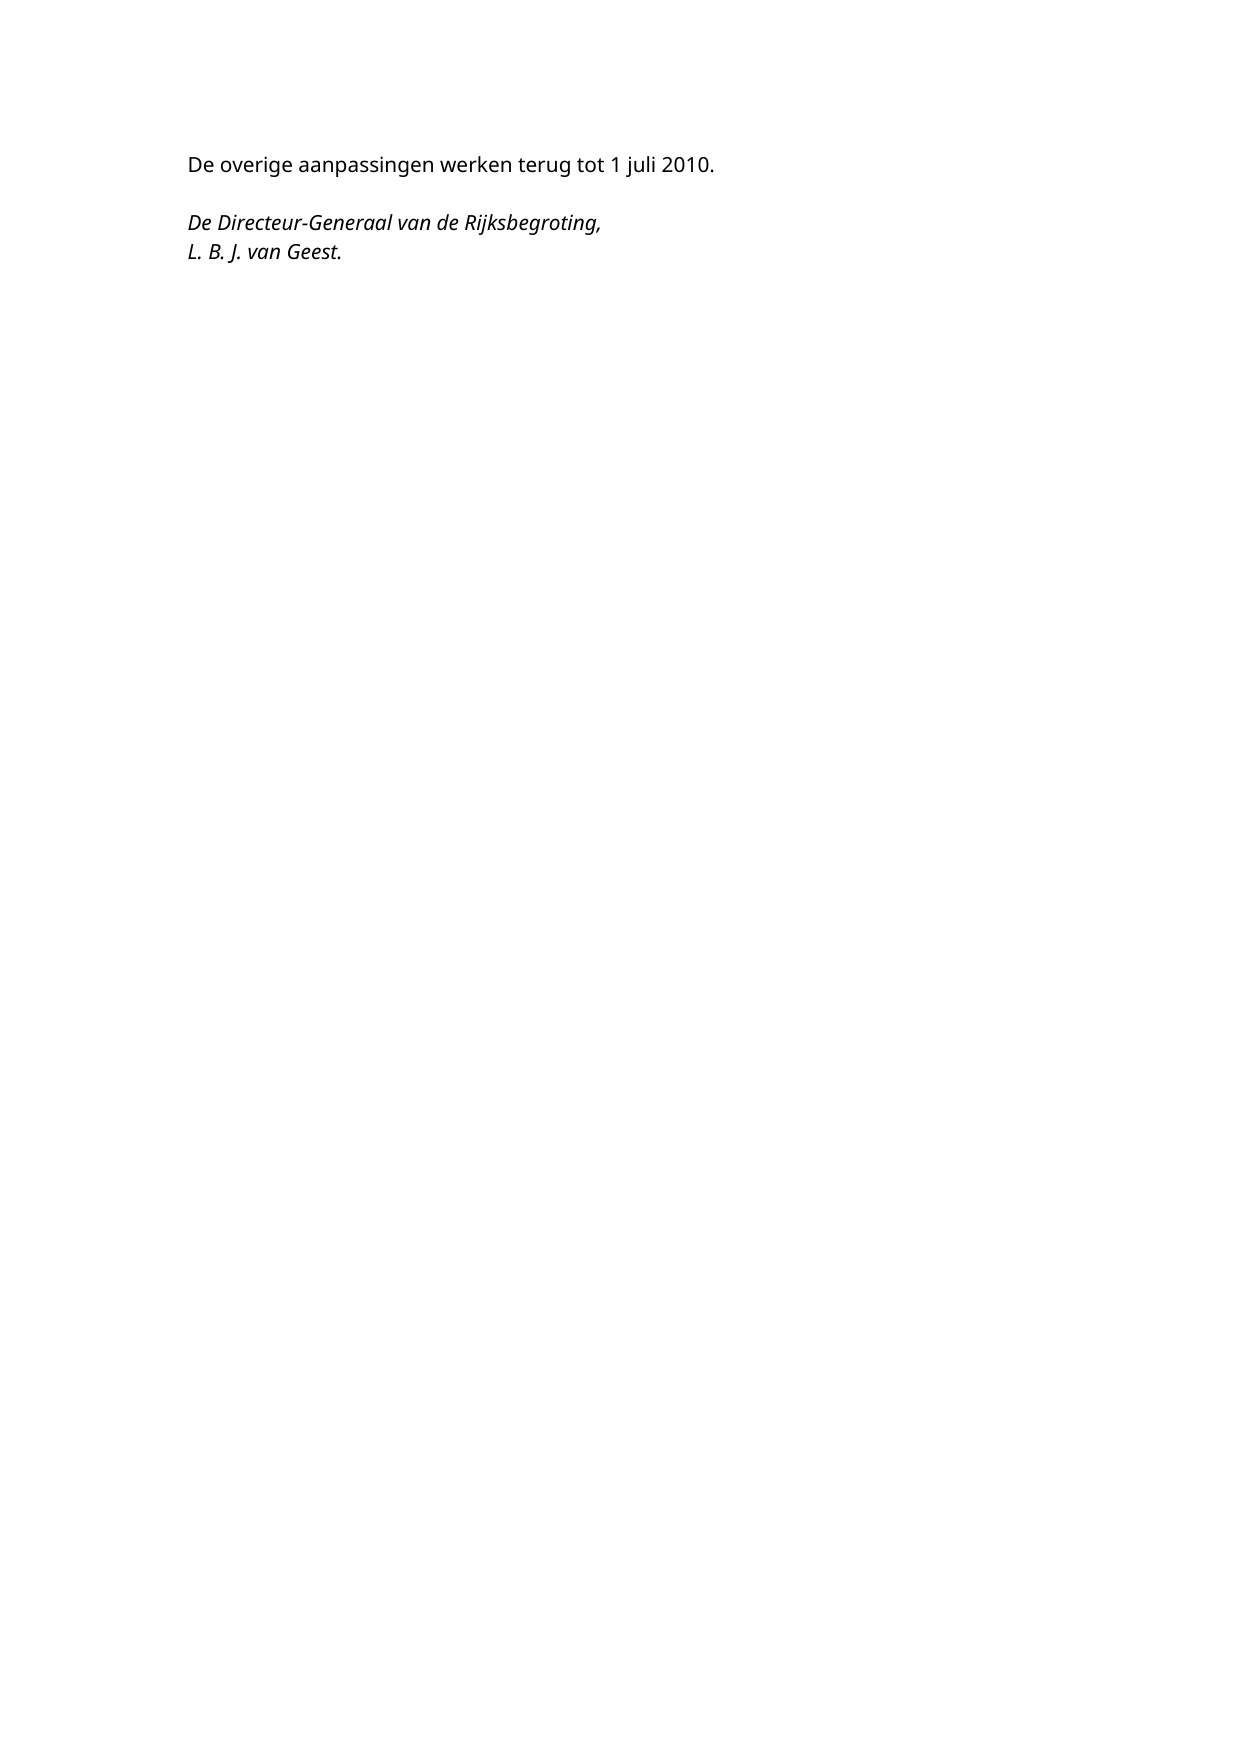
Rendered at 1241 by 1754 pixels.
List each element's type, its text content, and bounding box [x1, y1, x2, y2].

text L. B. J. van Geest. [187, 237, 1053, 265]
text De overige aanpassingen werken terug tot 1 juli 2010. [187, 150, 1053, 178]
text De Directeur-Generaal van de Rijksbegroting, [187, 208, 1053, 237]
